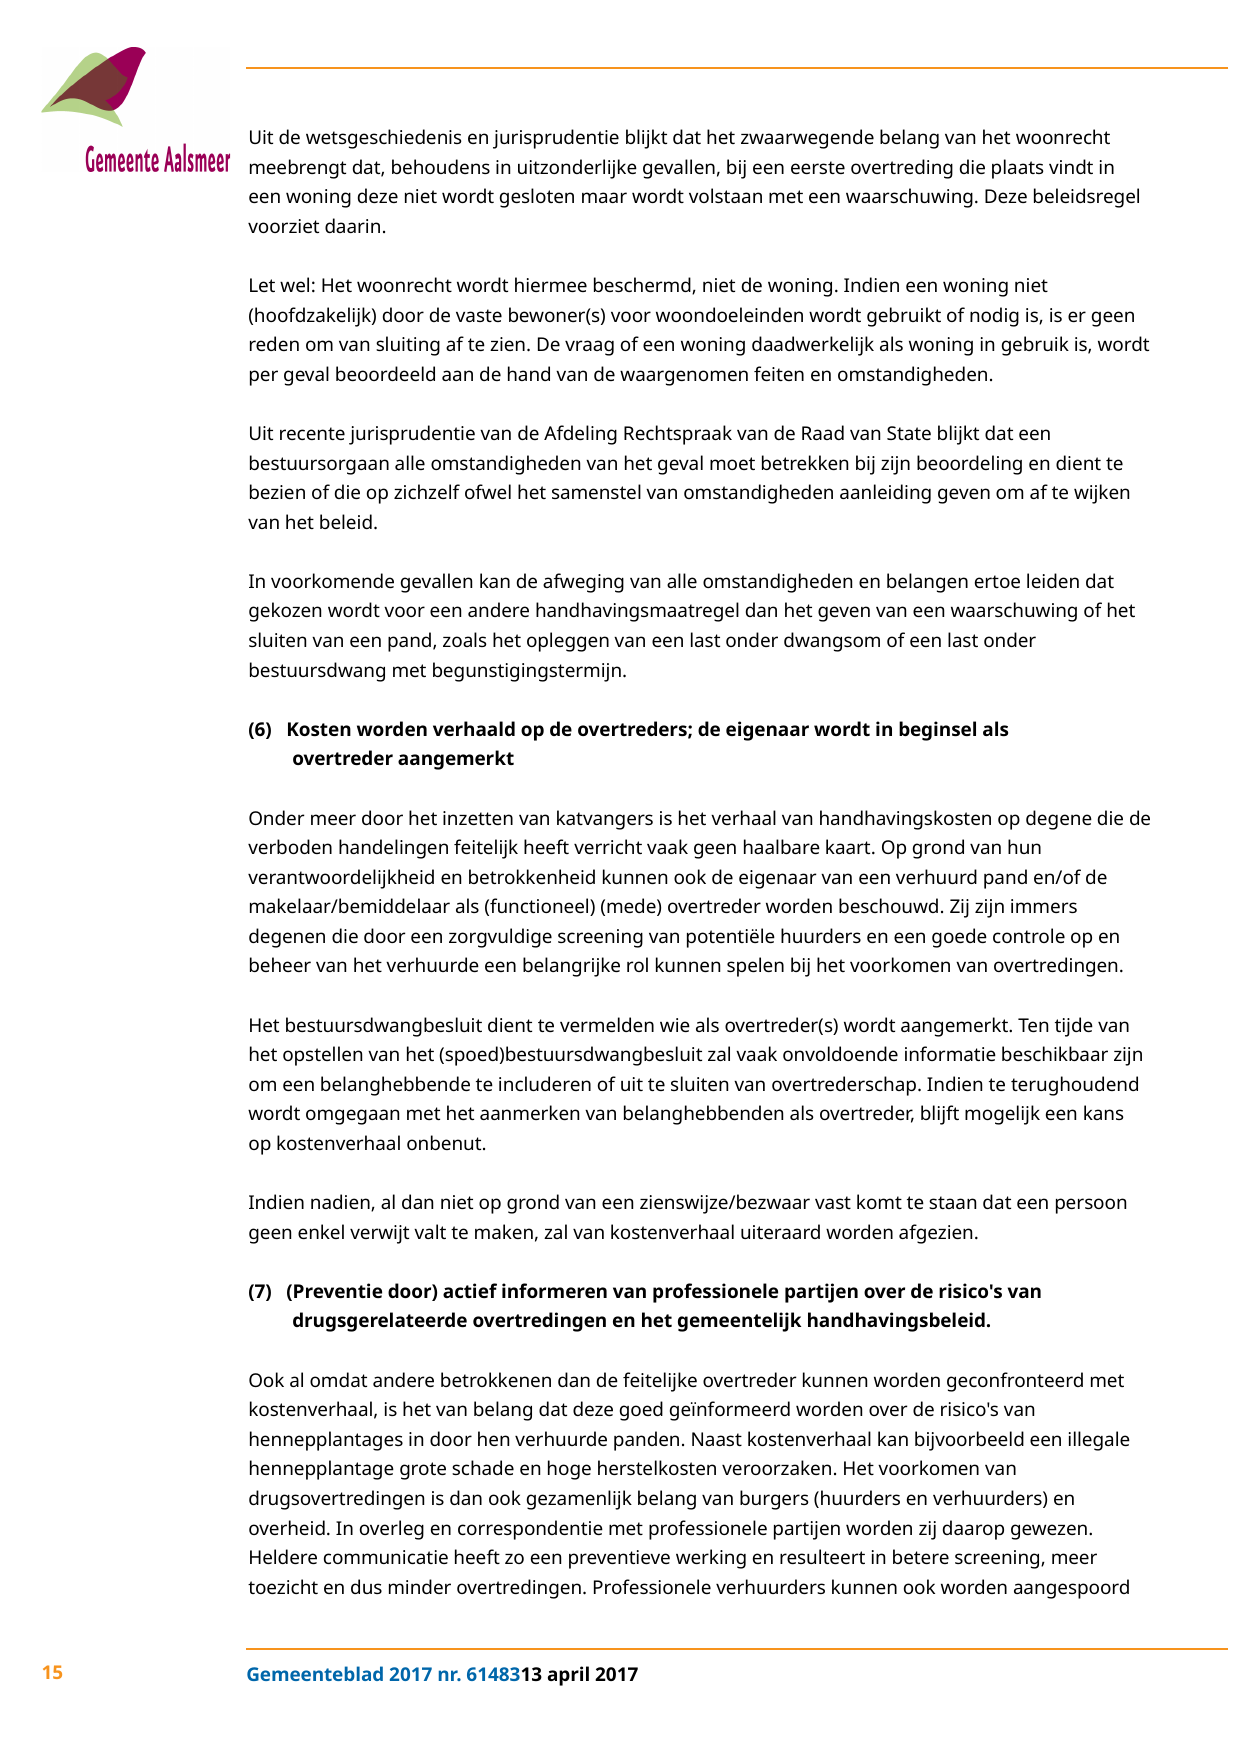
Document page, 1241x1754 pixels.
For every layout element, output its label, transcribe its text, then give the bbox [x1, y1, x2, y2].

text In voorkomende gevallen kan de afweging van alle omstandigheden en belangen ertoe leiden dat gekozen wordt voor een andere handhavingsmaatregel dan het geven van een waarschuwing of het sluiten van een pand, zoals het opleggen van een last onder dwangsom of een last onder bestuursdwang met begunstigingstermijn. [248, 568, 1152, 683]
text overtreder aangemerkt [248, 746, 1152, 771]
text Indien nadien, al dan niet op grond van een zienswijze/bezwaar vast komt te staan dat een persoon geen enkel verwijt valt te maken, zal van kostenverhaal uiteraard worden afgezien. [248, 1189, 1152, 1245]
text Uit de wetsgeschiedenis en jurisprudentie blijkt dat het zwaarwegende belang van het woonrecht meebrengt dat, behoudens in uitzonderlijke gevallen, bij een eerste overtreding die plaats vindt in een woning deze niet wordt gesloten maar wordt volstaan met een waarschuwing. Deze beleidsregel voorziet daarin. [248, 124, 1152, 239]
text Het bestuursdwangbesluit dient te vermelden wie als overtreder(s) wordt aangemerkt. Ten tijde van het opstellen van het (spoed)bestuursdwangbesluit zal vaak onvoldoende informatie beschikbaar zijn om een belanghebbende te includeren of uit te sluiten van overtrederschap. Indien te terughoudend wordt omgegaan met het aanmerken van belanghebbenden als overtreder, blijft mogelijk een kans op kostenverhaal onbenut. [248, 1012, 1152, 1156]
text (7) (Preventie door) actief informeren van professionele partijen over de risico's van [248, 1278, 1152, 1304]
picture [41, 47, 231, 172]
text (6) Kosten worden verhaald op de overtreders; de eigenaar wordt in beginsel als [248, 716, 1152, 742]
text Let wel: Het woonrecht wordt hiermee beschermd, niet de woning. Indien een woning niet (hoofdzakelijk) door de vaste bewoner(s) voor woondoeleinden wordt gebruikt of nodig is, is er geen reden om van sluiting af te zien. De vraag of een woning daadwerkelijk als woning in gebruik is, wordt per geval beoordeeld aan de hand van de waargenomen feiten en omstandigheden. [248, 272, 1152, 387]
text Onder meer door het inzetten van katvangers is het verhaal van handhavingskosten op degene die de verboden handelingen feitelijk heeft verricht vaak geen haalbare kaart. Op grond van hun verantwoordelijkheid en betrokkenheid kunnen ook de eigenaar van een verhuurd pand en/of de makelaar/bemiddelaar als (functioneel) (mede) overtreder worden beschouwd. Zij zijn immers degenen die door een zorgvuldige screening van potentiële huurders en een goede controle op en beheer van het verhuurde een belangrijke rol kunnen spelen bij het voorkomen van overtredingen. [248, 805, 1152, 978]
text drugsgerelateerde overtredingen en het gemeentelijk handhavingsbeleid. [248, 1308, 1152, 1333]
text Ook al omdat andere betrokkenen dan de feitelijke overtreder kunnen worden geconfronteerd met kostenverhaal, is het van belang dat deze goed geïnformeerd worden over de risico's van hennepplantages in door hen verhuurde panden. Naast kostenverhaal kan bijvoorbeeld een illegale hennepplantage grote schade en hoge herstelkosten veroorzaken. Het voorkomen van drugsovertredingen is dan ook gezamenlijk belang van burgers (huurders en verhuurders) en overheid. In overleg en correspondentie met professionele partijen worden zij daarop gewezen. Heldere communicatie heeft zo een preventieve werking en resulteert in betere screening, meer toezicht en dus minder overtredingen. Professionele verhuurders kunnen ook worden aangespoord [248, 1367, 1152, 1600]
text Uit recente jurisprudentie van de Afdeling Rechtspraak van de Raad van State blijkt dat een bestuursorgaan alle omstandigheden van het geval moet betrekken bij zijn beoordeling en dient te bezien of die op zichzelf ofwel het samenstel van omstandigheden aanleiding geven om af te wijken van het beleid. [248, 420, 1152, 535]
